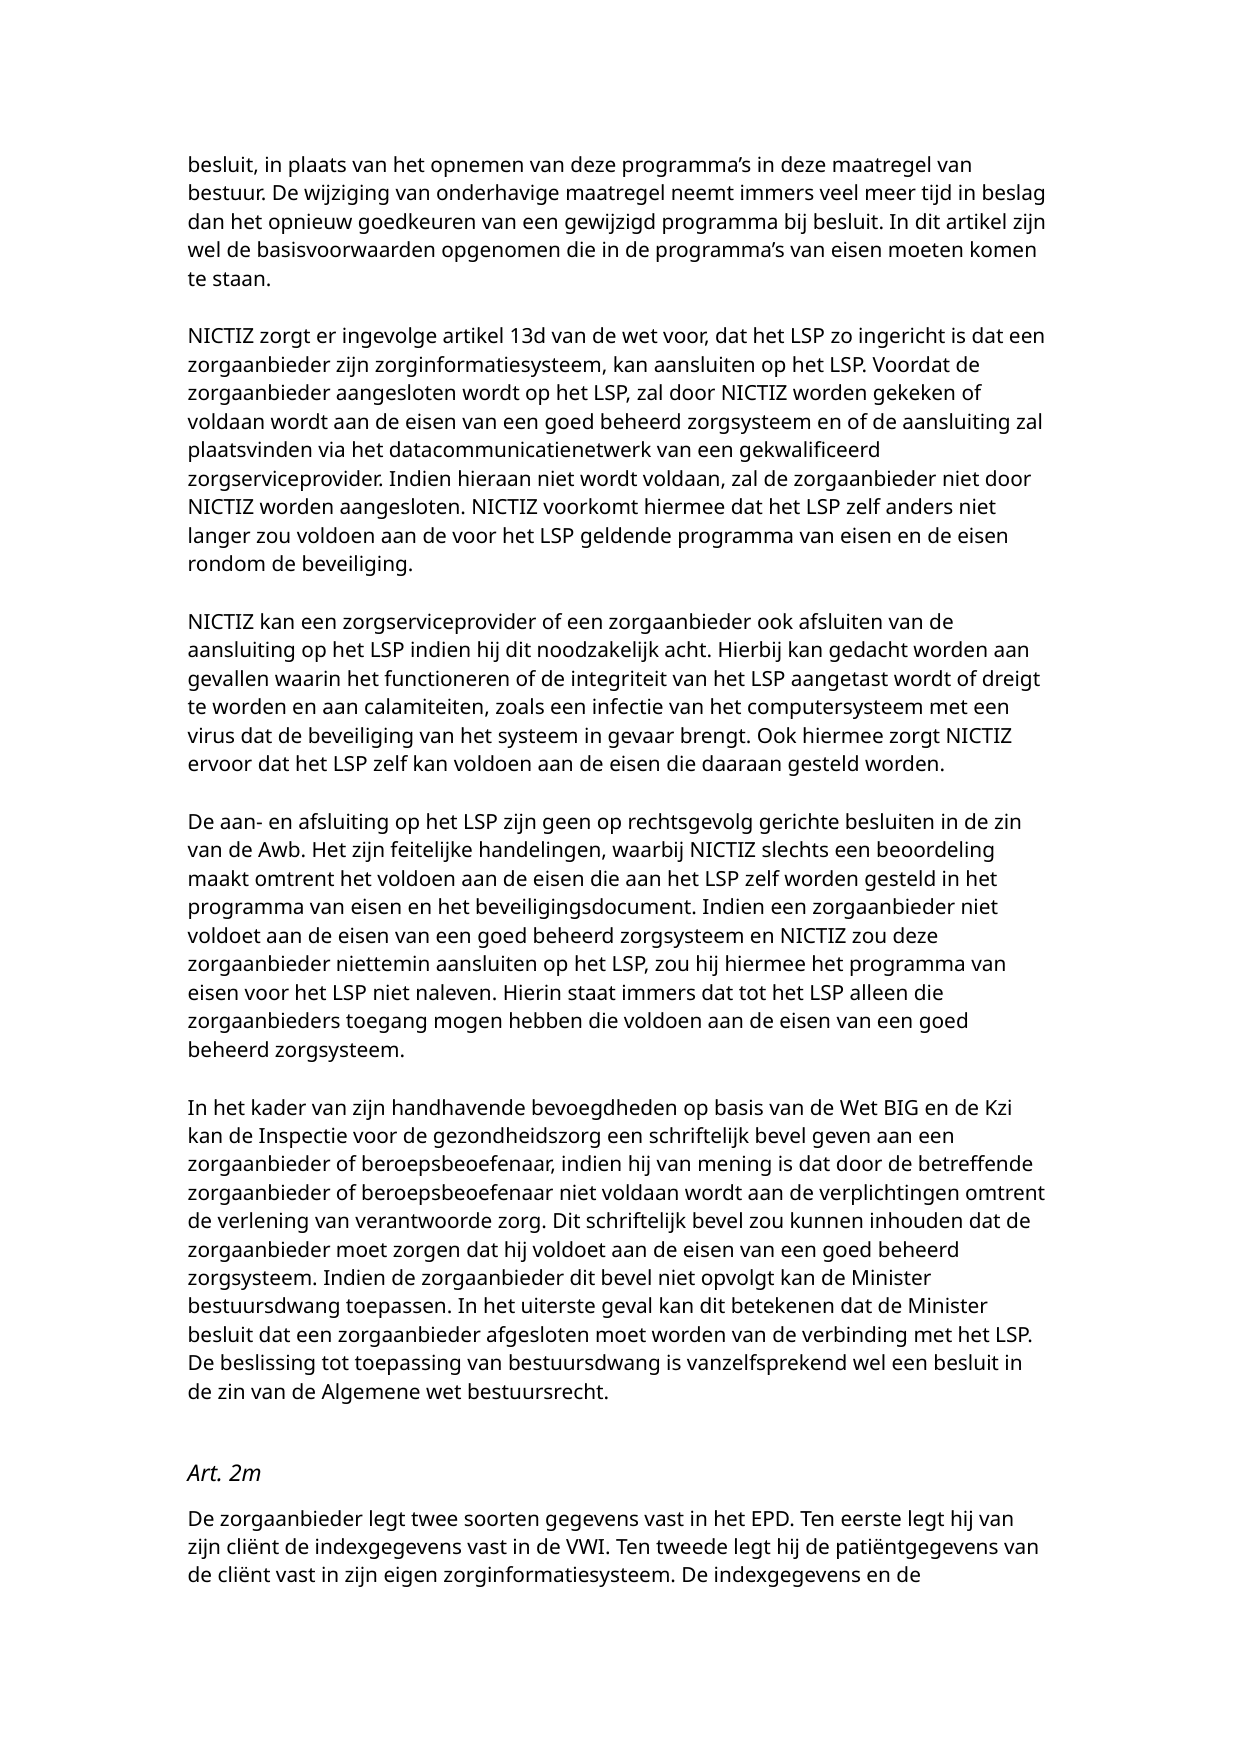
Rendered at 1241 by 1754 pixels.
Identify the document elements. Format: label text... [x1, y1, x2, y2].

subtitle Art. 2m [187, 1457, 1053, 1489]
text In het kader van zijn handhavende bevoegdheden op basis van de Wet BIG en de Kzi kan de Inspectie voor de gezondheidszorg een schriftelijk bevel geven aan een zorgaanbieder of beroepsbeoefenaar, indien hij van mening is dat door de betreffende zorgaanbieder of beroepsbeoefenaar niet voldaan wordt aan de verplichtingen omtrent de verlening van verantwoorde zorg. Dit schriftelijk bevel zou kunnen inhouden dat de zorgaanbieder moet zorgen dat hij voldoet aan de eisen van een goed beheerd zorgsysteem. Indien de zorgaanbieder dit bevel niet opvolgt kan de Minister bestuursdwang toepassen. In het uiterste geval kan dit betekenen dat de Minister besluit dat een zorgaanbieder afgesloten moet worden van de verbinding met het LSP. De beslissing tot toepassing van bestuursdwang is vanzelfsprekend wel een besluit in de zin van de Algemene wet bestuursrecht. [187, 1093, 1053, 1405]
text NICTIZ kan een zorgserviceprovider of een zorgaanbieder ook afsluiten van de aansluiting op het LSP indien hij dit noodzakelijk acht. Hierbij kan gedacht worden aan gevallen waarin het functioneren of de integriteit van het LSP aangetast wordt of dreigt te worden en aan calamiteiten, zoals een infectie van het computersysteem met een virus dat de beveiliging van het systeem in gevaar brengt. Ook hiermee zorgt NICTIZ ervoor dat het LSP zelf kan voldoen aan de eisen die daaraan gesteld worden. [187, 607, 1053, 778]
text De zorgaanbieder legt twee soorten gegevens vast in het EPD. Ten eerste legt hij van zijn cliënt de indexgegevens vast in de VWI. Ten tweede legt hij de patiëntgegevens van de cliënt vast in zijn eigen zorginformatiesysteem. De indexgegevens en de [187, 1504, 1053, 1589]
text besluit, in plaats van het opnemen van deze programma’s in deze maatregel van bestuur. De wijziging van onderhavige maatregel neemt immers veel meer tijd in beslag dan het opnieuw goedkeuren van een gewijzigd programma bij besluit. In dit artikel zijn wel de basisvoorwaarden opgenomen die in de programma’s van eisen moeten komen te staan. [187, 150, 1053, 292]
text NICTIZ zorgt er ingevolge artikel 13d van de wet voor, dat het LSP zo ingericht is dat een zorgaanbieder zijn zorginformatiesysteem, kan aansluiten op het LSP. Voordat de zorgaanbieder aangesloten wordt op het LSP, zal door NICTIZ worden gekeken of voldaan wordt aan de eisen van een goed beheerd zorgsysteem en of de aansluiting zal plaatsvinden via het datacommunicatienetwerk van een gekwalificeerd zorgserviceprovider. Indien hieraan niet wordt voldaan, zal de zorgaanbieder niet door NICTIZ worden aangesloten. NICTIZ voorkomt hiermee dat het LSP zelf anders niet langer zou voldoen aan de voor het LSP geldende programma van eisen en de eisen rondom de beveiliging. [187, 322, 1053, 578]
text De aan- en afsluiting op het LSP zijn geen op rechtsgevolg gerichte besluiten in de zin van de Awb. Het zijn feitelijke handelingen, waarbij NICTIZ slechts een beoordeling maakt omtrent het voldoen aan de eisen die aan het LSP zelf worden gesteld in het programma van eisen en het beveiligingsdocument. Indien een zorgaanbieder niet voldoet aan de eisen van een goed beheerd zorgsysteem en NICTIZ zou deze zorgaanbieder niettemin aansluiten op het LSP, zou hij hiermee het programma van eisen voor het LSP niet naleven. Hierin staat immers dat tot het LSP alleen die zorgaanbieders toegang mogen hebben die voldoen aan de eisen van een goed beheerd zorgsysteem. [187, 807, 1053, 1063]
